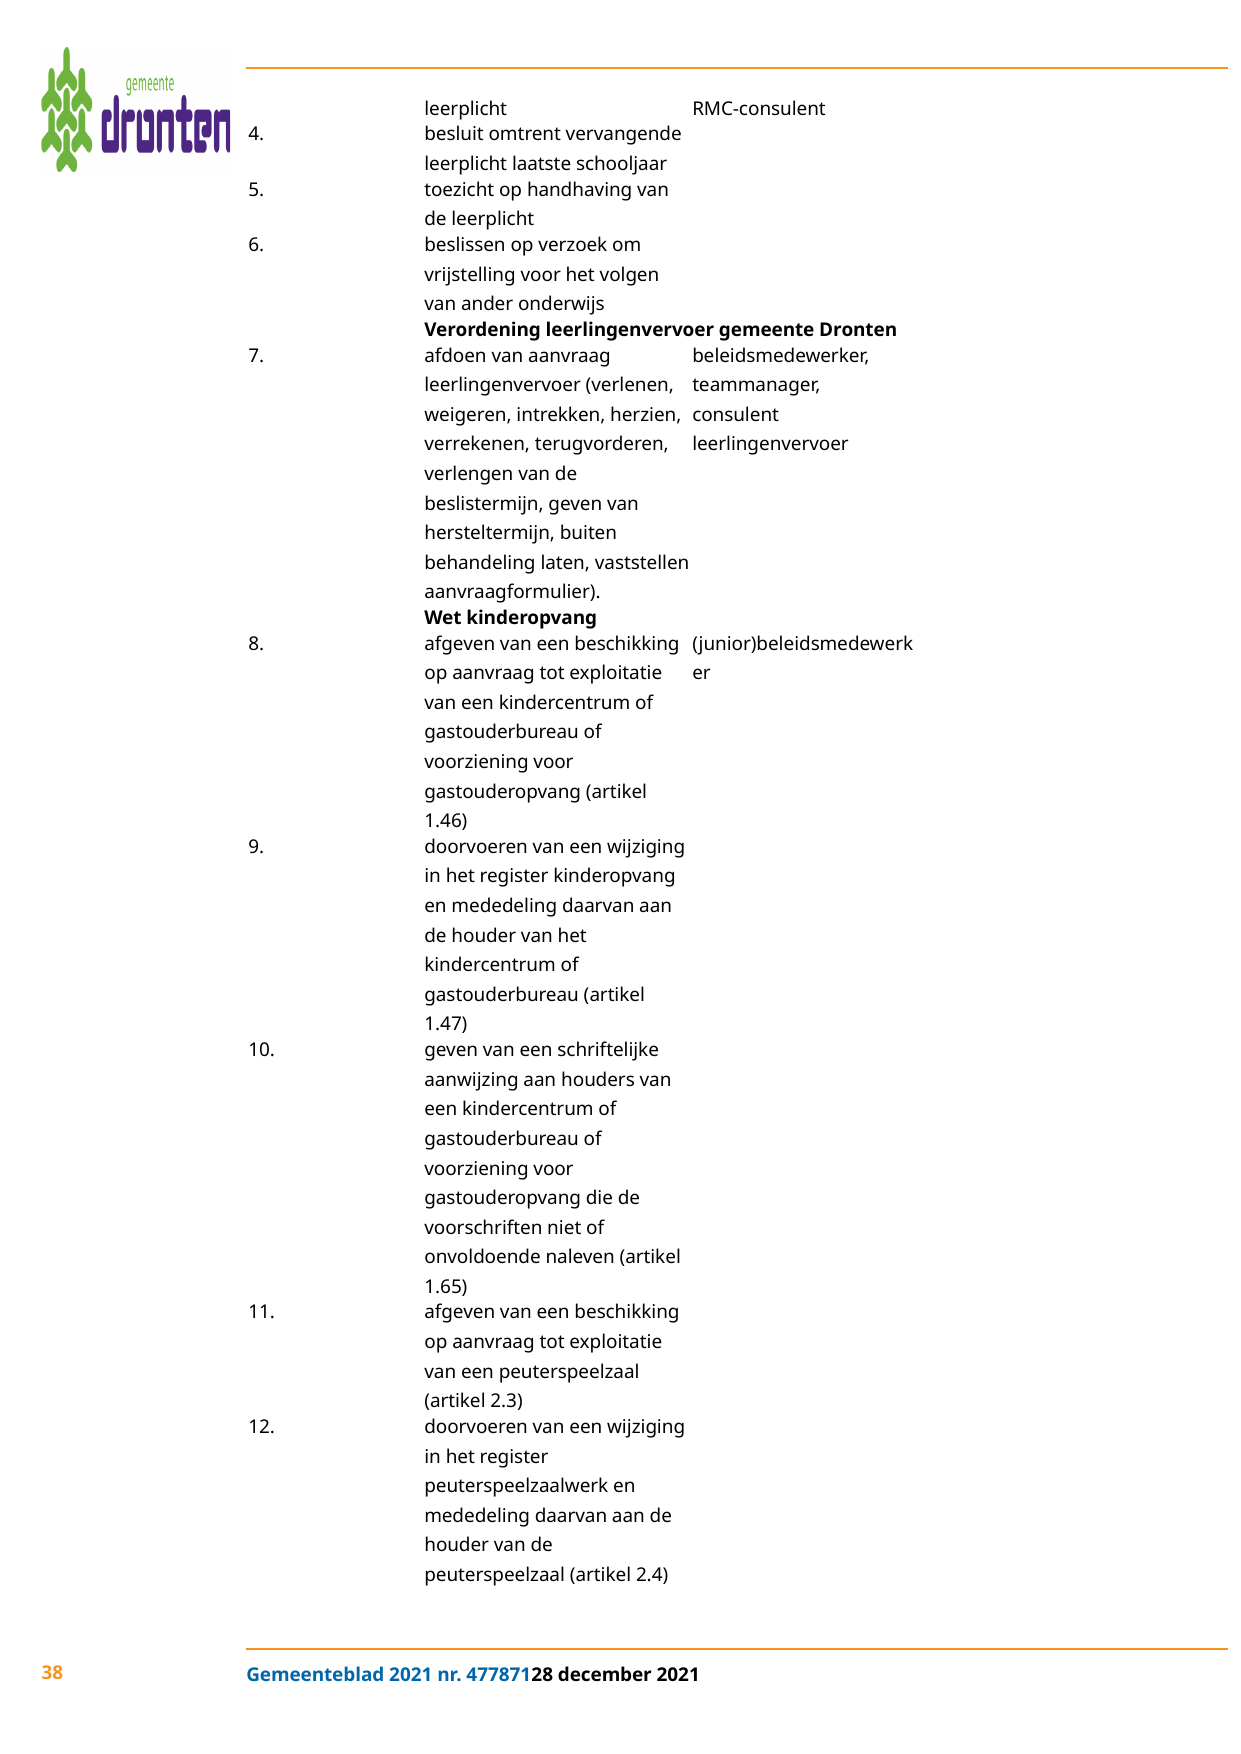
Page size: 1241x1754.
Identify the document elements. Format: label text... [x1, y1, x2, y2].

table_cell 8. [248, 630, 424, 833]
table_cell 4. [248, 121, 424, 176]
picture [41, 47, 231, 172]
table_cell [248, 604, 424, 630]
table_cell [914, 95, 1152, 316]
table_cell Wet kinderopvang [424, 604, 1152, 630]
table_cell leerplicht [424, 95, 692, 121]
table_cell [914, 342, 1152, 604]
table_cell RMC-consulent [692, 95, 914, 316]
table_cell [248, 316, 424, 342]
table_cell afdoen van aanvraag leerlingenvervoer (verlenen, weigeren, intrekken, herzien, verrekenen, terugvorderen, verlengen van de beslistermijn, geven van hersteltermijn, buiten behandeling laten, vaststellen aanvraagformulier). [424, 342, 692, 604]
table_cell (junior)beleidsmedewerker [692, 630, 914, 1587]
table_cell 12. [248, 1413, 424, 1587]
table_cell 5. [248, 176, 424, 231]
table_cell besluit omtrent vervangende leerplicht laatste schooljaar [424, 121, 692, 176]
table_cell 7. [248, 342, 424, 604]
table_cell 6. [248, 231, 424, 316]
table_cell Verordening leerlingenvervoer gemeente Dronten [424, 316, 1152, 342]
table_cell toezicht op handhaving van de leerplicht [424, 176, 692, 231]
table_cell afgeven van een beschikking op aanvraag tot exploitatie van een kindercentrum of gastouderbureau of voorziening voor gastouderopvang (artikel 1.46) [424, 630, 692, 833]
table_cell 9. [248, 833, 424, 1036]
table_cell beleidsmedewerker, teammanager, consulent leerlingenvervoer [692, 342, 914, 604]
table_cell [248, 95, 424, 121]
table_cell afgeven van een beschikking op aanvraag tot exploitatie van een peuterspeelzaal (artikel 2.3) [424, 1299, 692, 1413]
table_cell 11. [248, 1299, 424, 1413]
table_cell beslissen op verzoek om vrijstelling voor het volgen van ander onderwijs [424, 231, 692, 316]
table_cell doorvoeren van een wijziging in het register kinderopvang en mededeling daarvan aan de houder van het kindercentrum of gastouderbureau (artikel 1.47) [424, 833, 692, 1036]
table_cell [914, 630, 1152, 1587]
table_cell 10. [248, 1036, 424, 1299]
table_cell geven van een schriftelijke aanwijzing aan houders van een kindercentrum of gastouderbureau of voorziening voor gastouderopvang die de voorschriften niet of onvoldoende naleven (artikel 1.65) [424, 1036, 692, 1299]
table_cell doorvoeren van een wijziging in het register peuterspeelzaalwerk en mededeling daarvan aan de houder van de peuterspeelzaal (artikel 2.4) [424, 1413, 692, 1587]
